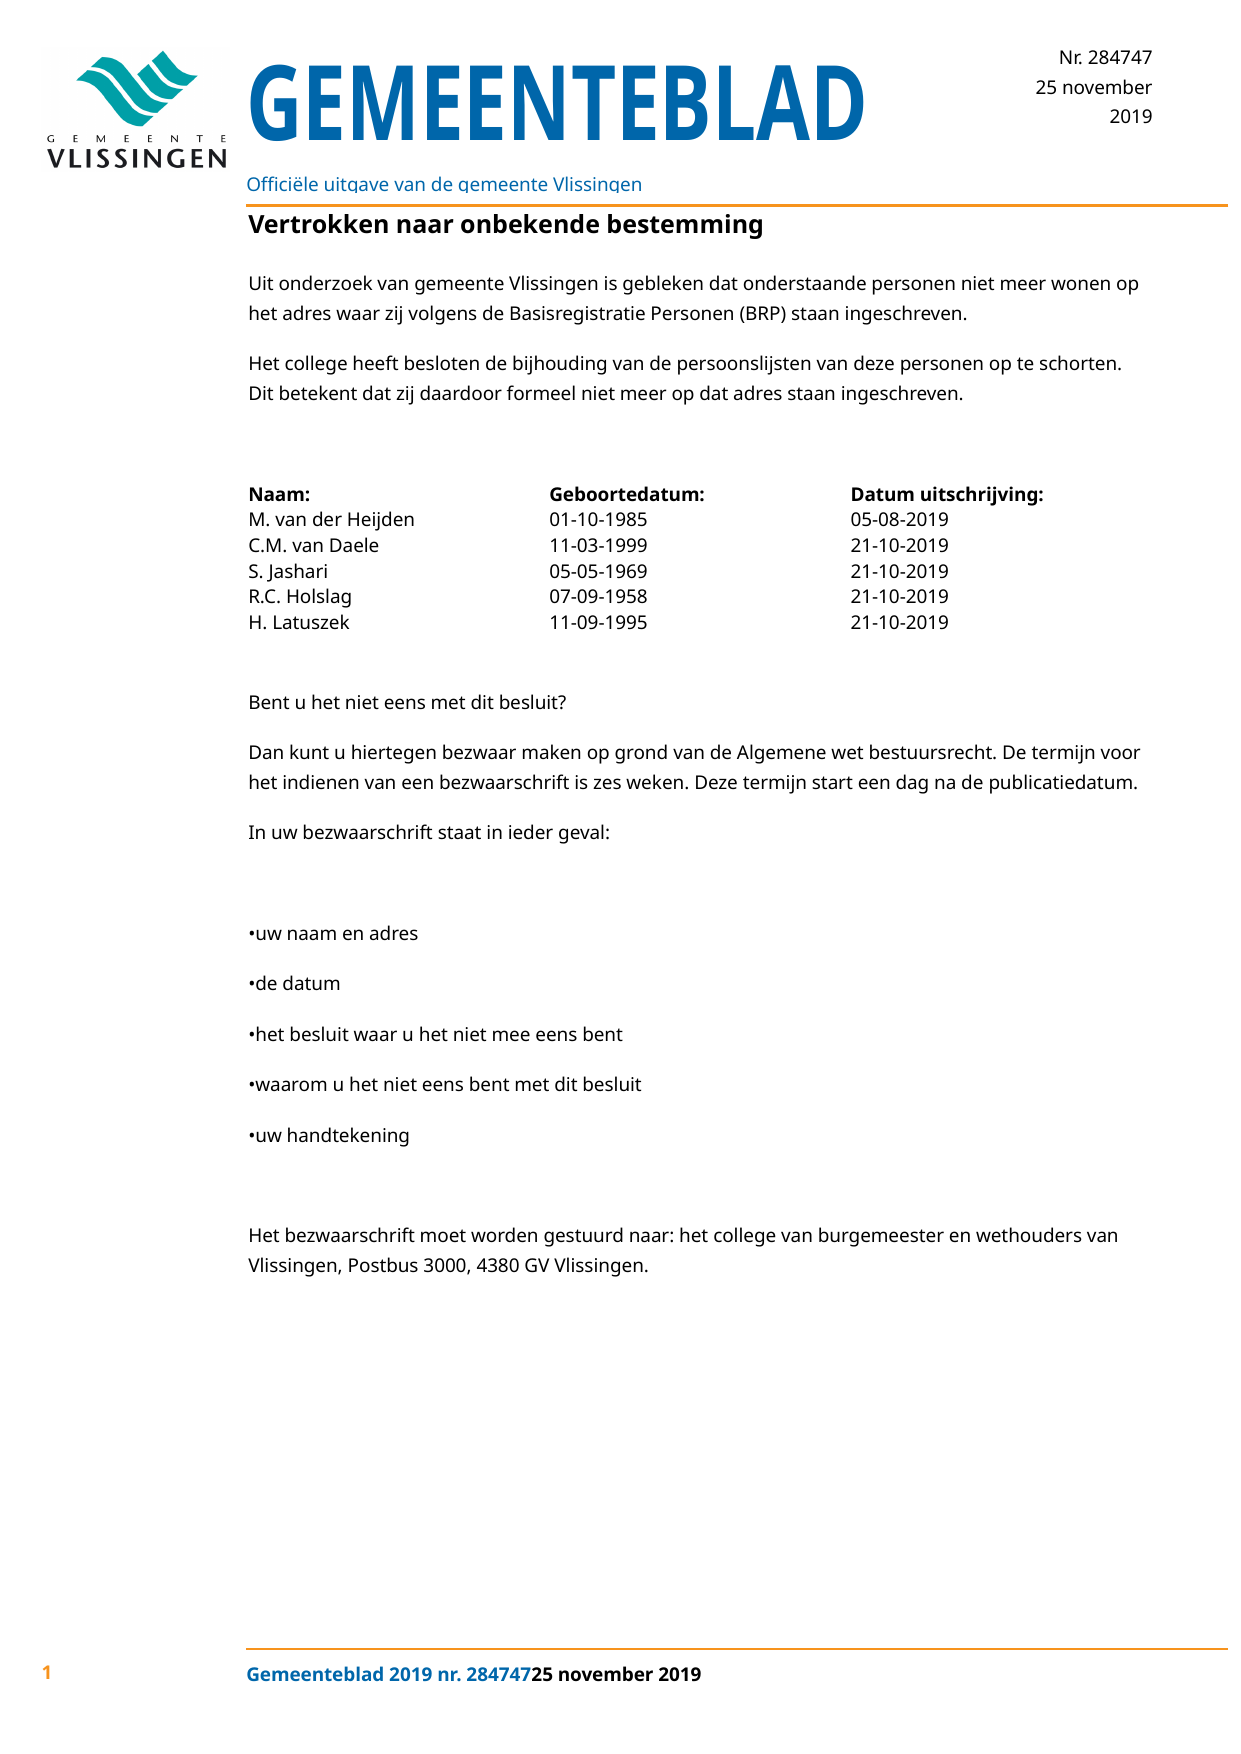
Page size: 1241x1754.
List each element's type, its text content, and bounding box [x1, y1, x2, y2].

table_cell C.M. van Daele [248, 532, 549, 558]
table_header Naam: [248, 481, 549, 507]
table_cell 05-05-1969 [549, 558, 850, 584]
picture [41, 47, 231, 172]
table_header Datum uitschrijving: [850, 481, 1152, 507]
table_cell 01-10-1985 [549, 507, 850, 532]
table_cell M. van der Heijden [248, 507, 549, 532]
table_cell 11-03-1999 [549, 532, 850, 558]
text •de datum [248, 971, 1152, 996]
text Uit onderzoek van gemeente Vlissingen is gebleken dat onderstaande personen niet meer wonen op het adres waar zij volgens de Basisregistratie Personen (BRP) staan ingeschreven. [248, 270, 1152, 326]
text Vertrokken naar onbekende bestemming [248, 207, 1152, 241]
text Het college heeft besloten de bijhouding van de persoonslijsten van deze personen op te schorten. Dit betekent dat zij daardoor formeel niet meer op dat adres staan ingeschreven. [248, 350, 1152, 406]
table_header Geboortedatum: [549, 481, 850, 507]
table_cell 21-10-2019 [850, 584, 1152, 609]
text Bent u het niet eens met dit besluit? [248, 689, 1152, 714]
text •uw naam en adres [248, 920, 1152, 946]
table_cell S. Jashari [248, 558, 549, 584]
text •uw handtekening [248, 1122, 1152, 1147]
table_cell 07-09-1958 [549, 584, 850, 609]
table_cell 21-10-2019 [850, 532, 1152, 558]
table_cell 05-08-2019 [850, 507, 1152, 532]
text In uw bezwaarschrift staat in ieder geval: [248, 819, 1152, 845]
text Dan kunt u hiertegen bezwaar maken op grond van de Algemene wet bestuursrecht. De termijn voor het indienen van een bezwaarschrift is zes weken. Deze termijn start een dag na de publicatiedatum. [248, 739, 1152, 794]
table_cell 11-09-1995 [549, 610, 850, 635]
text •het besluit waar u het niet mee eens bent [248, 1021, 1152, 1047]
text Het bezwaarschrift moet worden gestuurd naar: het college van burgemeester en wethouders van Vlissingen, Postbus 3000, 4380 GV Vlissingen. [248, 1223, 1152, 1278]
table_cell H. Latuszek [248, 610, 549, 635]
table_cell 21-10-2019 [850, 558, 1152, 584]
table_cell R.C. Holslag [248, 584, 549, 609]
text •waarom u het niet eens bent met dit besluit [248, 1071, 1152, 1097]
table_cell 21-10-2019 [850, 610, 1152, 635]
